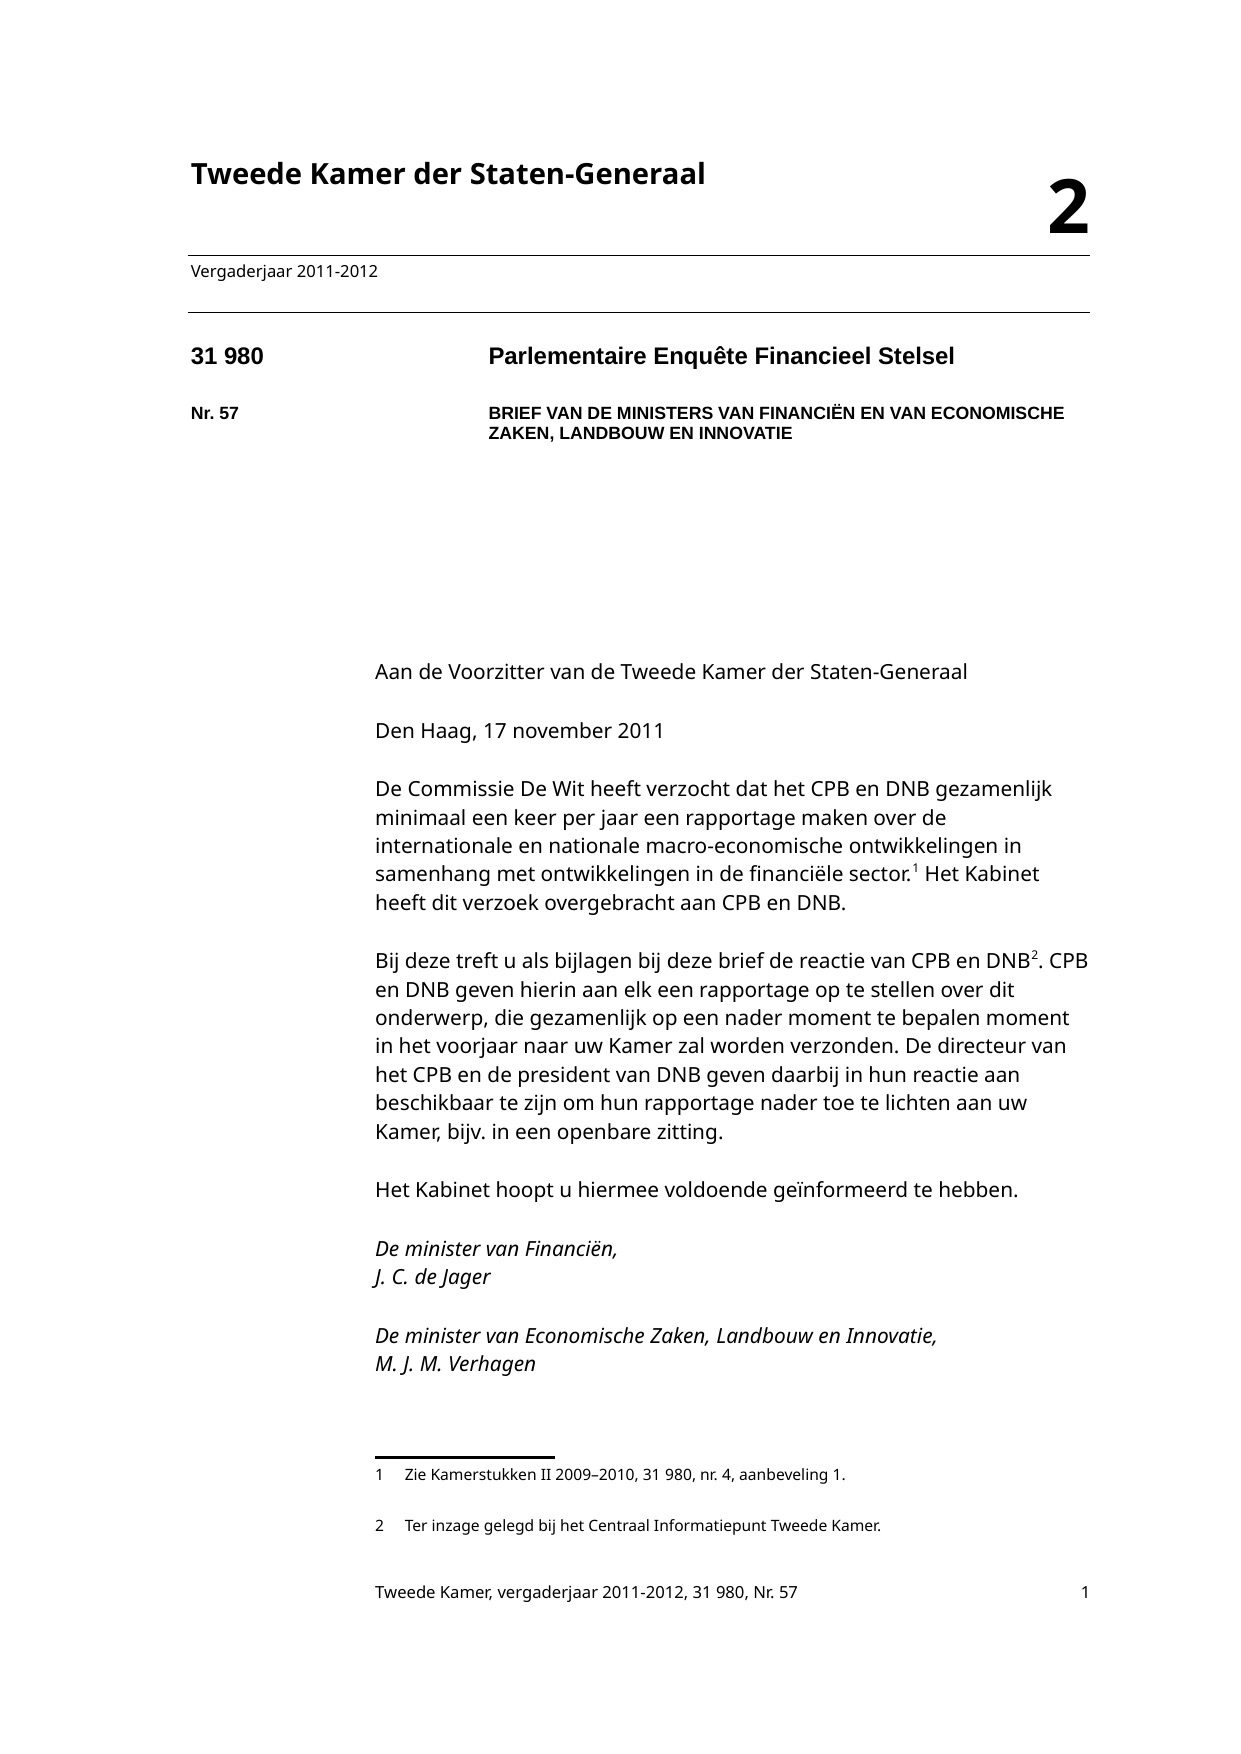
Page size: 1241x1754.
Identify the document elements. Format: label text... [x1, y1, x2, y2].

table_cell BRIEF VAN DE MINISTERS VAN FINANCIËN EN VAN ECONOMISCHE ZAKEN, LANDBOUW EN INNOVATIE [485, 399, 1090, 539]
table_header Tweede Kamer der Staten-Generaal [188, 150, 909, 255]
text J. C. de Jager [375, 1262, 1090, 1291]
table_cell Vergaderjaar 2011-2012 [188, 256, 485, 312]
text Ter inzage gelegd bij het Centraal Informatiepunt Tweede Kamer. [375, 1508, 1090, 1536]
text De Commissie De Wit heeft verzocht dat het CPB en DNB gezamenlijk minimaal een keer per jaar een rapportage maken over de internationale en nationale macro-economische ontwikkelingen in samenhang met ontwikkelingen in de financiële sector. Het Kabinet heeft dit verzoek overgebracht aan CPB en DNB. [375, 774, 1090, 916]
table_header 2 [910, 150, 1090, 255]
text Den Haag, 17 november 2011 [375, 716, 1090, 744]
text M. J. M. Verhagen [375, 1349, 1090, 1378]
text Bij deze treft u als bijlagen bij deze brief de reactie van CPB en DNB. CPB en DNB geven hierin aan elk een rapportage op te stellen over dit onderwerp, die gezamenlijk op een nader moment te bepalen moment in het voorjaar naar uw Kamer zal worden verzonden. De directeur van het CPB en de president van DNB geven daarbij in hun reactie aan beschikbaar te zijn om hun rapportage nader toe te lichten aan uw Kamer, bijv. in een openbare zitting. [375, 946, 1090, 1145]
text Aan de Voorzitter van de Tweede Kamer der Staten-Generaal [375, 657, 1090, 686]
table_cell Nr. 57 [188, 399, 485, 539]
text De minister van Economische Zaken, Landbouw en Innovatie, [375, 1321, 1090, 1349]
table_cell [188, 313, 485, 339]
text Zie Kamerstukken II 2009–2010, 31 980, nr. 4, aanbeveling 1. [375, 1449, 1090, 1478]
table_cell [485, 313, 1090, 339]
table_cell [485, 256, 1090, 312]
text De minister van Financiën, [375, 1234, 1090, 1262]
text Het Kabinet hoopt u hiermee voldoende geïnformeerd te hebben. [375, 1175, 1090, 1204]
table_cell Parlementaire Enquête Financieel Stelsel [485, 339, 1090, 399]
table_cell 31 980 [188, 339, 485, 399]
